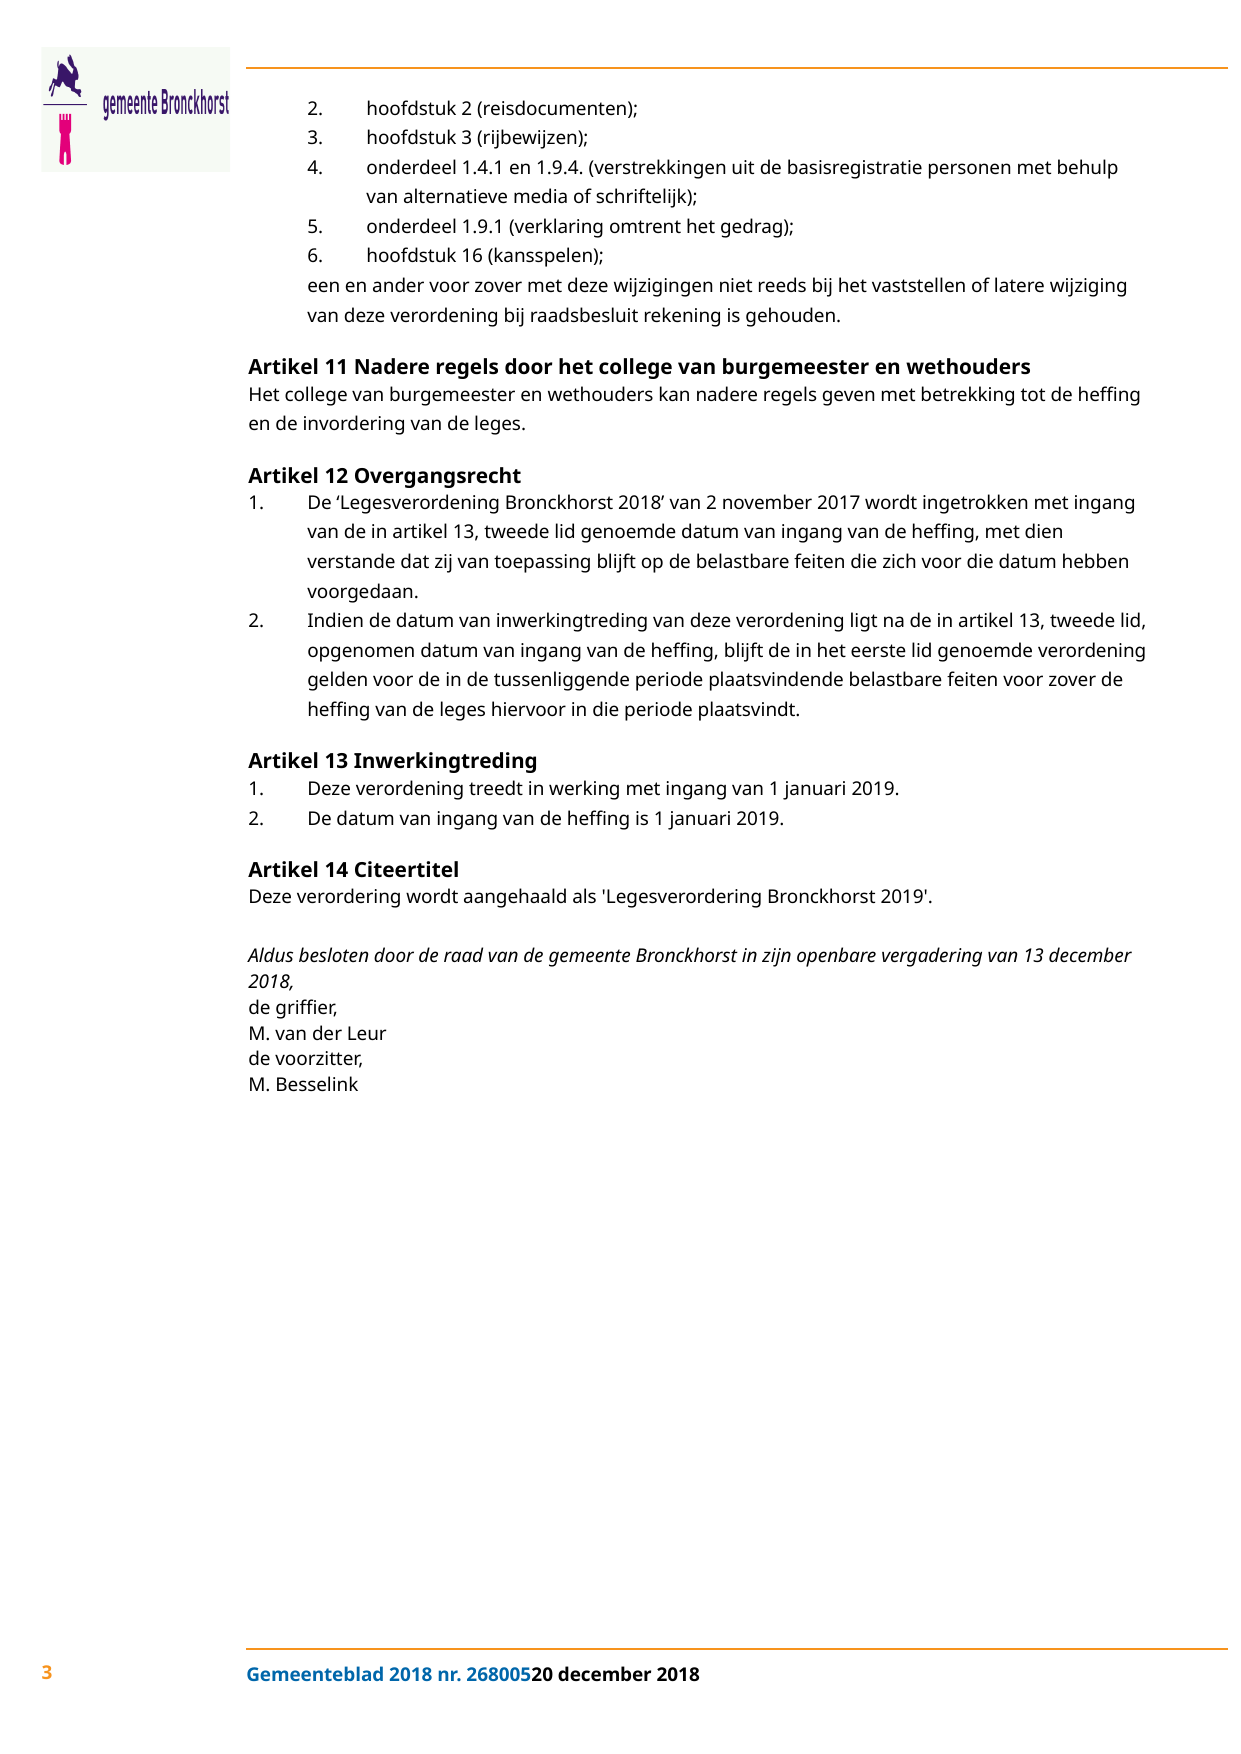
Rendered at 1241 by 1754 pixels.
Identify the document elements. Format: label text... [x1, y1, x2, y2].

list De datum van ingang van de heffing is 1 januari 2019. [248, 805, 1152, 830]
list Deze verordening treedt in werking met ingang van 1 januari 2019. [248, 775, 1152, 801]
text de griffier, [248, 994, 1152, 1020]
text Het college van burgemeester en wethouders kan nadere regels geven met betrekking tot de heffing en de invordering van de leges. [248, 381, 1152, 436]
list onderdeel 1.9.1 (verklaring omtrent het gedrag); [307, 213, 1152, 239]
list hoofdstuk 2 (reisdocumenten); [307, 95, 1152, 121]
text Artikel 11 Nadere regels door het college van burgemeester en wethouders [248, 352, 1152, 381]
text M. Besselink [248, 1071, 1152, 1097]
text de voorzitter, [248, 1046, 1152, 1071]
list een en ander voor zover met deze wijzigingen niet reeds bij het vaststellen of latere wijziging van deze verordening bij raadsbesluit rekening is gehouden. [248, 272, 1152, 328]
list Indien de datum van inwerkingtreding van deze verordening ligt na de in artikel 13, tweede lid, opgenomen datum van ingang van de heffing, blijft de in het eerste lid genoemde verordening gelden voor de in de tussenliggende periode plaatsvindende belastbare feiten voor zover de heffing van de leges hiervoor in die periode plaatsvindt. [248, 607, 1152, 722]
text Deze verordering wordt aangehaald als 'Legesverordering Bronckhorst 2019'. [248, 883, 1152, 909]
text Artikel 12 Overgangsrecht [248, 461, 1152, 489]
text Artikel 14 Citeertitel [248, 855, 1152, 883]
list onderdeel 1.4.1 en 1.9.4. (verstrekkingen uit de basisregistratie personen met behulp van alternatieve media of schriftelijk); [307, 154, 1152, 209]
picture [41, 47, 231, 172]
list De ‘Legesverordening Bronckhorst 2018’ van 2 november 2017 wordt ingetrokken met ingang van de in artikel 13, tweede lid genoemde datum van ingang van de heffing, met dien verstande dat zij van toepassing blijft op de belastbare feiten die zich voor die datum hebben voorgedaan. [248, 489, 1152, 604]
text Aldus besloten door de raad van de gemeente Bronckhorst in zijn openbare vergadering van 13 december 2018, [248, 943, 1152, 994]
text M. van der Leur [248, 1020, 1152, 1046]
text Artikel 13 Inwerkingtreding [248, 747, 1152, 775]
list hoofdstuk 16 (kansspelen); [307, 243, 1152, 268]
list hoofdstuk 3 (rijbewijzen); [307, 124, 1152, 150]
